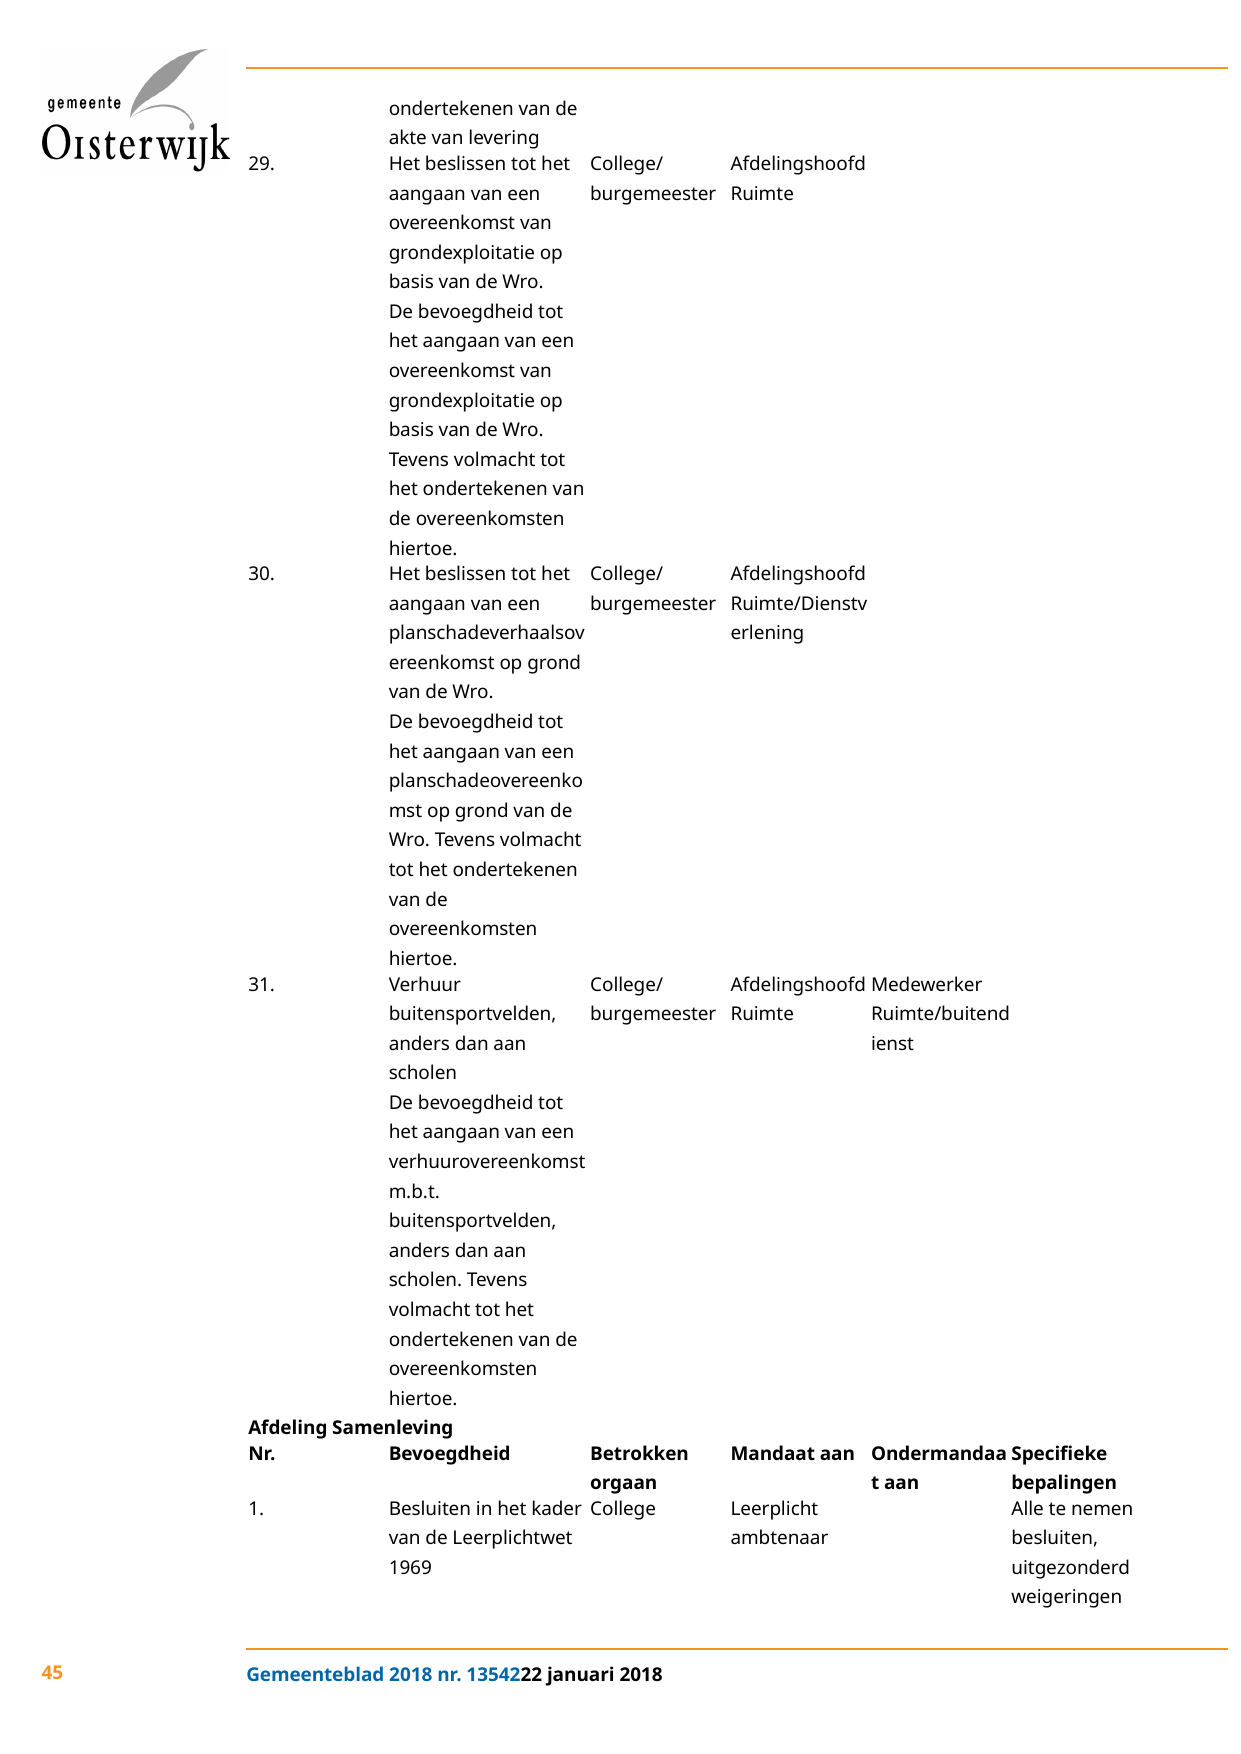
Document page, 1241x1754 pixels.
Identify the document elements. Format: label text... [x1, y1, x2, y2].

table_cell Betrokken orgaan [590, 1440, 730, 1495]
table_cell [1011, 150, 1152, 560]
table_cell [590, 95, 730, 150]
table_cell Ondermandaat aan [871, 1440, 1011, 1495]
table_header Afdeling Samenleving [248, 1414, 1152, 1440]
table_cell College/burgemeester [590, 150, 730, 560]
table_cell College/burgemeester [590, 971, 730, 1411]
table_cell Het beslissen tot het aangaan van een overeenkomst van grondexploitatie op basis van de Wro. De bevoegdheid tot het aangaan van een overeenkomst van grondexploitatie op basis van de Wro. Tevens volmacht tot het ondertekenen van de overeenkomsten hiertoe. [389, 150, 590, 560]
table_cell Afdelingshoofd Ruimte [730, 971, 871, 1411]
table_cell [871, 150, 1011, 560]
table_cell Mandaat aan [730, 1440, 871, 1495]
table_cell Afdelingshoofd Ruimte/Dienstverlening [730, 560, 871, 971]
table_cell [871, 560, 1011, 971]
table_cell [248, 95, 388, 150]
table_cell Medewerker Ruimte/buitendienst [871, 971, 1011, 1411]
table_cell College/burgemeester [590, 560, 730, 971]
picture [41, 47, 231, 172]
table_cell Verhuur buitensportvelden, anders dan aan scholen De bevoegdheid tot het aangaan van een verhuurovereenkomst m.b.t. buitensportvelden, anders dan aan scholen. Tevens volmacht tot het ondertekenen van de overeenkomsten hiertoe. [389, 971, 590, 1411]
table_cell [871, 1495, 1011, 1609]
table_cell 30. [248, 560, 388, 971]
table_cell 31. [248, 971, 388, 1411]
table_cell Besluiten in het kader van de Leerplichtwet 1969 [389, 1495, 590, 1609]
table_cell Specifieke bepalingen [1011, 1440, 1152, 1495]
table_cell [730, 95, 871, 150]
table_cell Nr. [248, 1440, 388, 1495]
table_cell [1011, 95, 1152, 150]
table_cell [871, 95, 1011, 150]
table_cell Alle te nemen besluiten, uitgezonderd weigeringen [1011, 1495, 1152, 1609]
table_cell [1011, 560, 1152, 971]
table_cell Bevoegdheid [389, 1440, 590, 1495]
table_cell [1011, 971, 1152, 1411]
table_cell 29. [248, 150, 388, 560]
table_cell Het beslissen tot het aangaan van een planschadeverhaalsovereenkomst op grond van de Wro. De bevoegdheid tot het aangaan van een planschadeovereenkomst op grond van de Wro. Tevens volmacht tot het ondertekenen van de overeenkomsten hiertoe. [389, 560, 590, 971]
table_cell College [590, 1495, 730, 1609]
table_cell Leerplicht ambtenaar [730, 1495, 871, 1609]
table_cell Afdelingshoofd Ruimte [730, 150, 871, 560]
table_cell 1. [248, 1495, 388, 1609]
table_cell ondertekenen van de akte van levering [389, 95, 590, 150]
